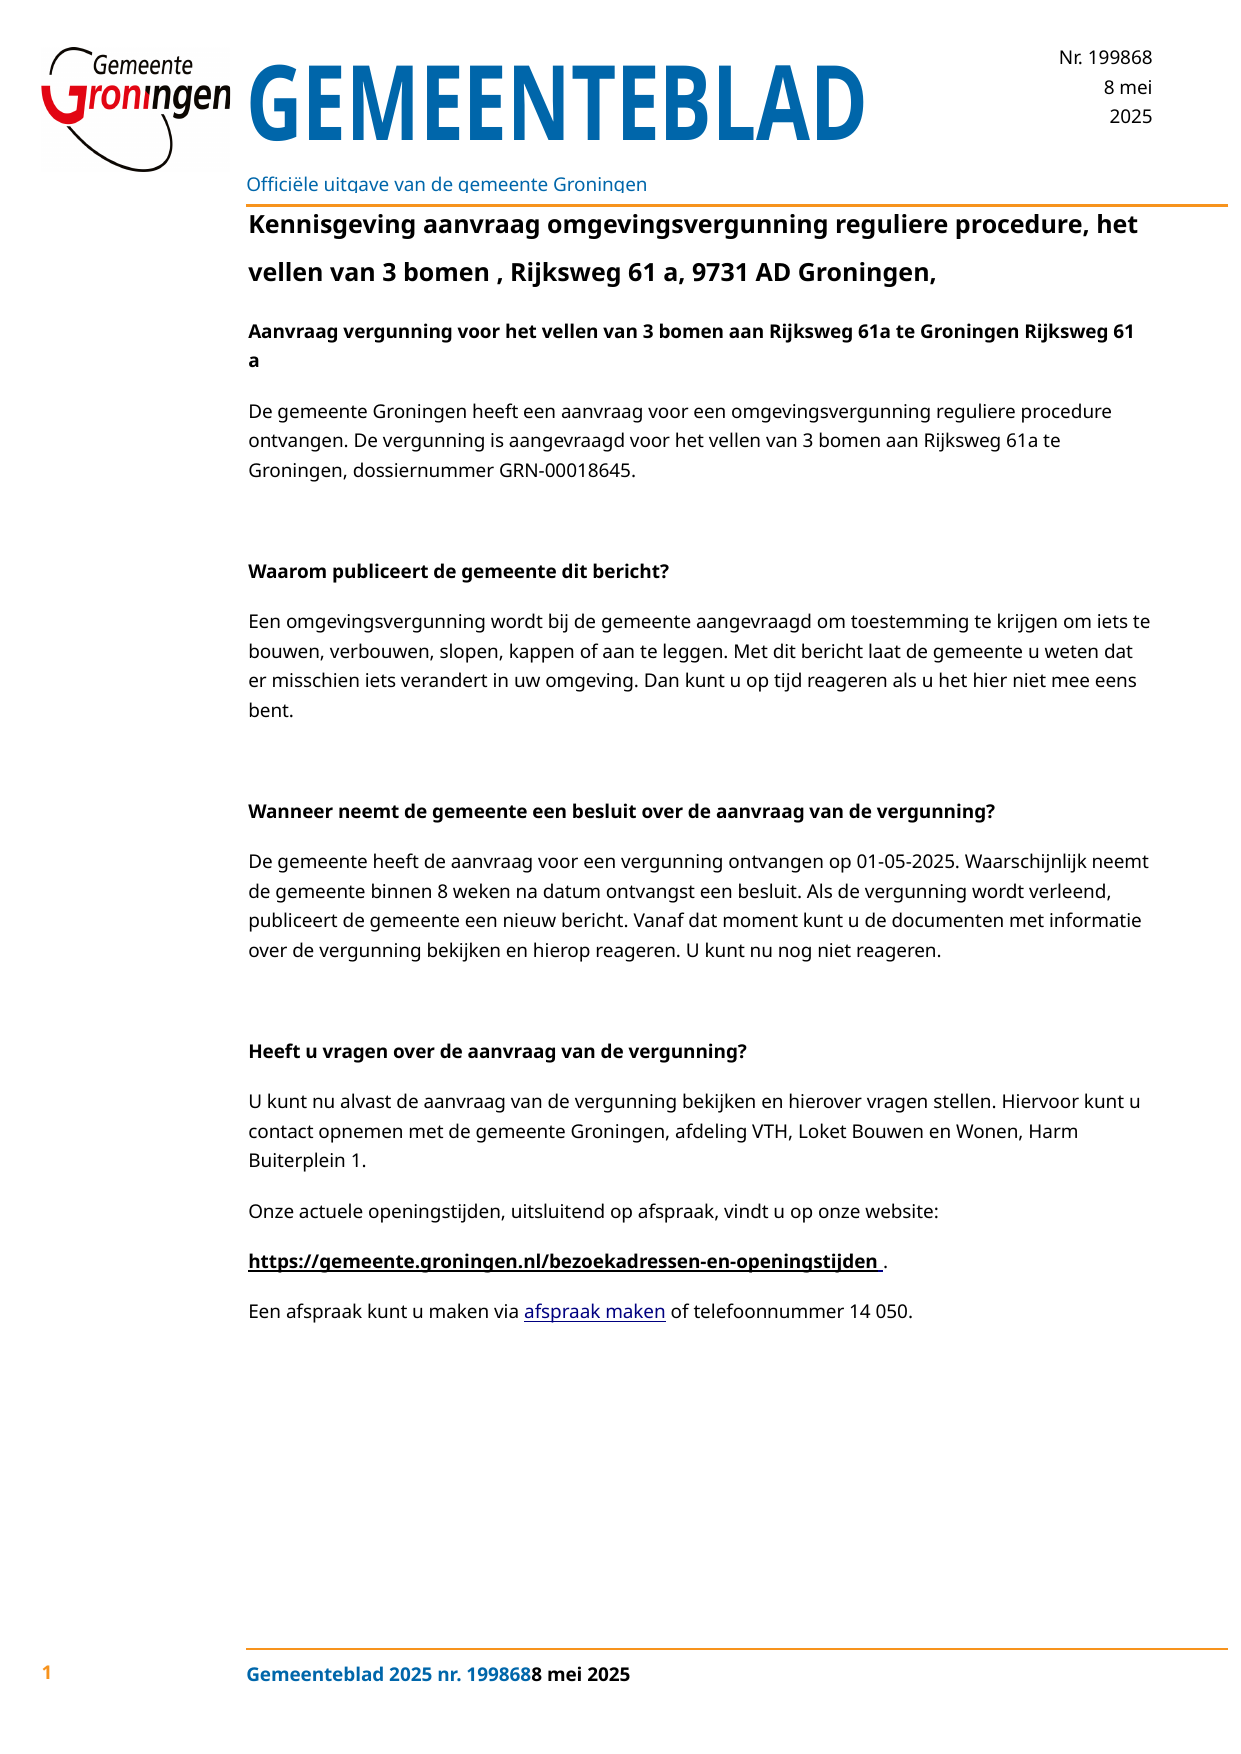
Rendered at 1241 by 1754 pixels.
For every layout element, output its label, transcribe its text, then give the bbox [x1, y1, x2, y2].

picture [41, 47, 231, 172]
text Onze actuele openingstijden, uitsluitend op afspraak, vindt u op onze website: [248, 1198, 1152, 1224]
text Een afspraak kunt u maken via afspraak maken of telefoonnummer 14 050. [248, 1299, 1152, 1324]
text Een omgevingsvergunning wordt bij de gemeente aangevraagd om toestemming te krijgen om iets te bouwen, verbouwen, slopen, kappen of aan te leggen. Met dit bericht laat de gemeente u weten dat er misschien iets verandert in uw omgeving. Dan kunt u op tijd reageren als u het hier niet mee eens bent. [248, 608, 1152, 723]
text Aanvraag vergunning voor het vellen van 3 bomen aan Rijksweg 61a te Groningen Rijksweg 61 a [248, 318, 1152, 373]
text Kennisgeving aanvraag omgevingsvergunning reguliere procedure, het vellen van 3 bomen , Rijksweg 61 a, 9731 AD Groningen, [248, 207, 1152, 288]
text De gemeente Groningen heeft een aanvraag voor een omgevingsvergunning reguliere procedure ontvangen. De vergunning is aangevraagd voor het vellen van 3 bomen aan Rijksweg 61a te Groningen, dossiernummer GRN-00018645. [248, 398, 1152, 483]
text https://gemeente.groningen.nl/bezoekadressen-en-openingstijden . [248, 1248, 1152, 1274]
text U kunt nu alvast de aanvraag van de vergunning bekijken en hierover vragen stellen. Hiervoor kunt u contact opnemen met de gemeente Groningen, afdeling VTH, Loket Bouwen en Wonen, Harm Buiterplein 1. [248, 1088, 1152, 1173]
text Waarom publiceert de gemeente dit bericht? [248, 558, 1152, 584]
text De gemeente heeft de aanvraag voor een vergunning ontvangen op 01-05-2025. Waarschijnlijk neemt de gemeente binnen 8 weken na datum ontvangst een besluit. Als de vergunning wordt verleend, publiceert de gemeente een nieuw bericht. Vanaf dat moment kunt u de documenten met informatie over de vergunning bekijken en hierop reageren. U kunt nu nog niet reageren. [248, 848, 1152, 963]
text Wanneer neemt de gemeente een besluit over de aanvraag van de vergunning? [248, 798, 1152, 824]
text Heeft u vragen over de aanvraag van de vergunning? [248, 1038, 1152, 1064]
